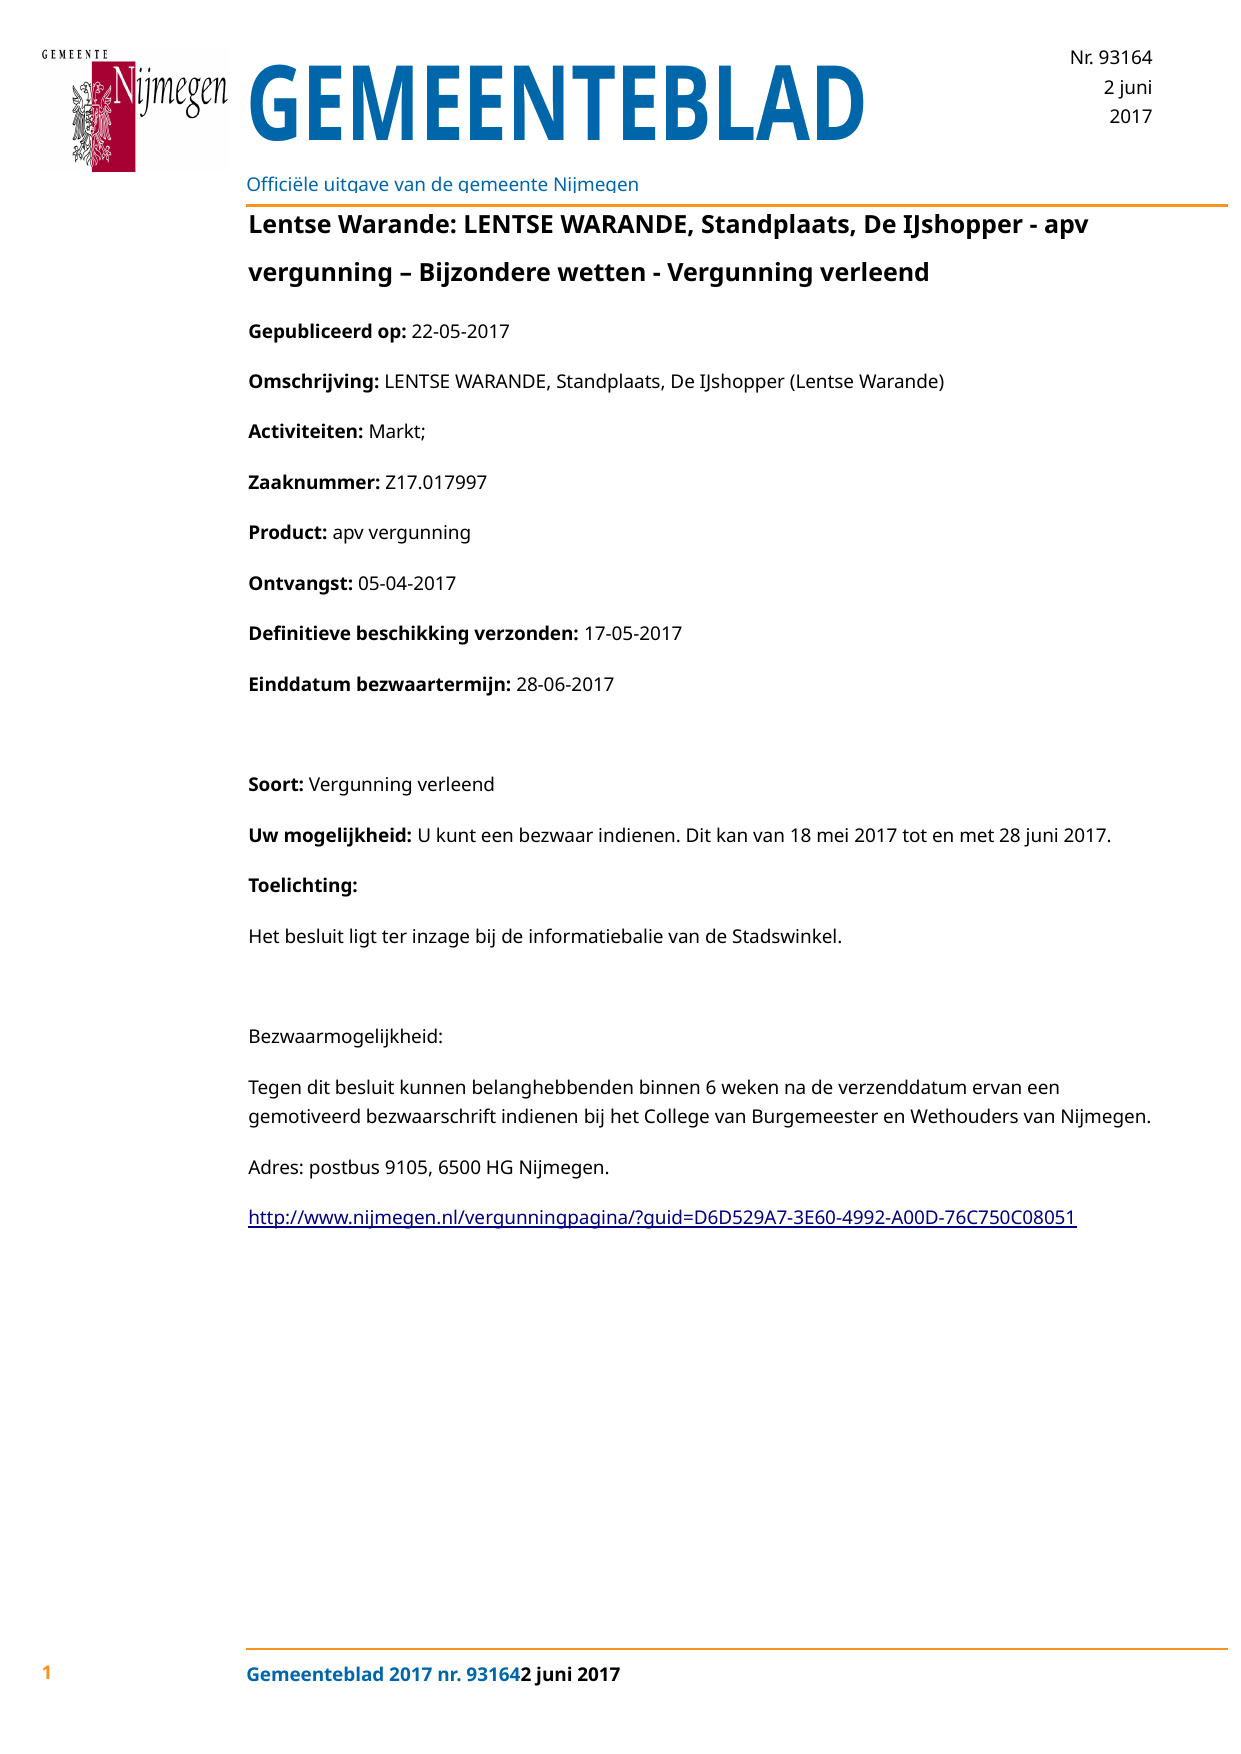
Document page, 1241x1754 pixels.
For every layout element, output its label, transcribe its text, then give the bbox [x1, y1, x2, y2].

text Product: apv vergunning [248, 519, 1152, 545]
text Soort: Vergunning verleend [248, 772, 1152, 797]
text Lentse Warande: LENTSE WARANDE, Standplaats, De IJshopper - apv vergunning – Bijzondere wetten - Vergunning verleend [248, 207, 1152, 288]
text Bezwaarmogelijkheid: [248, 1024, 1152, 1049]
text Zaaknummer: Z17.017997 [248, 469, 1152, 495]
text Gepubliceerd op: 22-05-2017 [248, 318, 1152, 344]
text Ontvangst: 05-04-2017 [248, 570, 1152, 596]
text Toelichting: [248, 872, 1152, 898]
text Het besluit ligt ter inzage bij de informatiebalie van de Stadswinkel. [248, 923, 1152, 949]
text Activiteiten: Markt; [248, 419, 1152, 444]
text Definitieve beschikking verzonden: 17-05-2017 [248, 620, 1152, 646]
text Einddatum bezwaartermijn: 28-06-2017 [248, 671, 1152, 697]
text Uw mogelijkheid: U kunt een bezwaar indienen. Dit kan van 18 mei 2017 tot en met 28 juni 2017. [248, 822, 1152, 848]
text Omschrijving: LENTSE WARANDE, Standplaats, De IJshopper (Lentse Warande) [248, 368, 1152, 394]
text http://www.nijmegen.nl/vergunningpagina/?guid=D6D529A7-3E60-4992-A00D-76C750C08051 [248, 1204, 1152, 1230]
text Tegen dit besluit kunnen belanghebbenden binnen 6 weken na de verzenddatum ervan een gemotiveerd bezwaarschrift indienen bij het College van Burgemeester en Wethouders van Nijmegen. [248, 1074, 1152, 1129]
picture [41, 47, 231, 172]
text Adres: postbus 9105, 6500 HG Nijmegen. [248, 1154, 1152, 1180]
